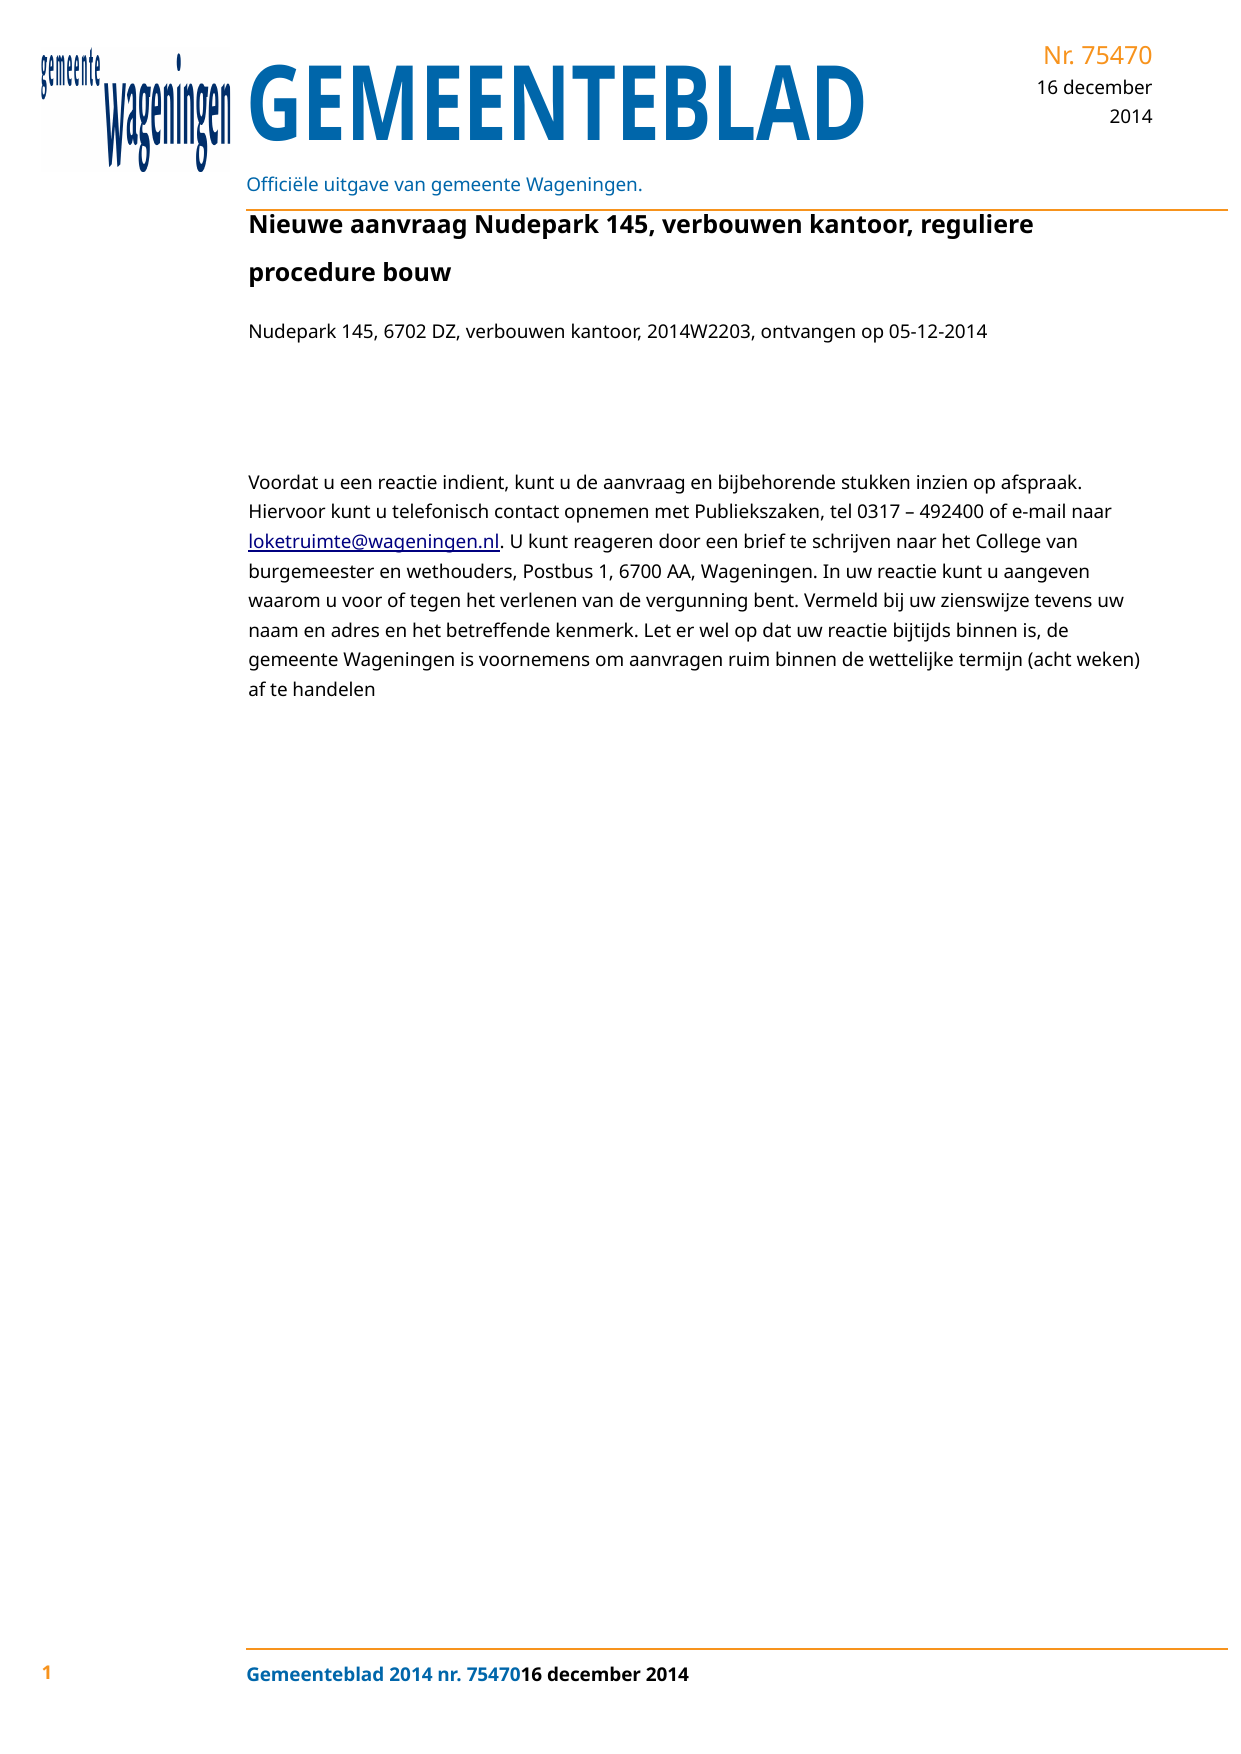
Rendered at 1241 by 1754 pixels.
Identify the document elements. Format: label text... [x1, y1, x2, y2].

text Nieuwe aanvraag Nudepark 145, verbouwen kantoor, reguliere procedure bouw [248, 211, 1152, 288]
text Nudepark 145, 6702 DZ, verbouwen kantoor, 2014W2203, ontvangen op 05-12-2014 [248, 318, 1152, 344]
text Voordat u een reactie indient, kunt u de aanvraag en bijbehorende stukken inzien op afspraak. Hiervoor kunt u telefonisch contact opnemen met Publiekszaken, tel 0317 – 492400 of e-mail naar loketruimte@wageningen.nl. U kunt reageren door een brief te schrijven naar het College van burgemeester en wethouders, Postbus 1, 6700 AA, Wageningen. In uw reactie kunt u aangeven waarom u voor of tegen het verlenen van de vergunning bent. Vermeld bij uw zienswijze tevens uw naam en adres en het betreffende kenmerk. Let er wel op dat uw reactie bijtijds binnen is, de gemeente Wageningen is voornemens om aanvragen ruim binnen de wettelijke termijn (acht weken) af te handelen [248, 469, 1152, 702]
picture [41, 47, 231, 172]
